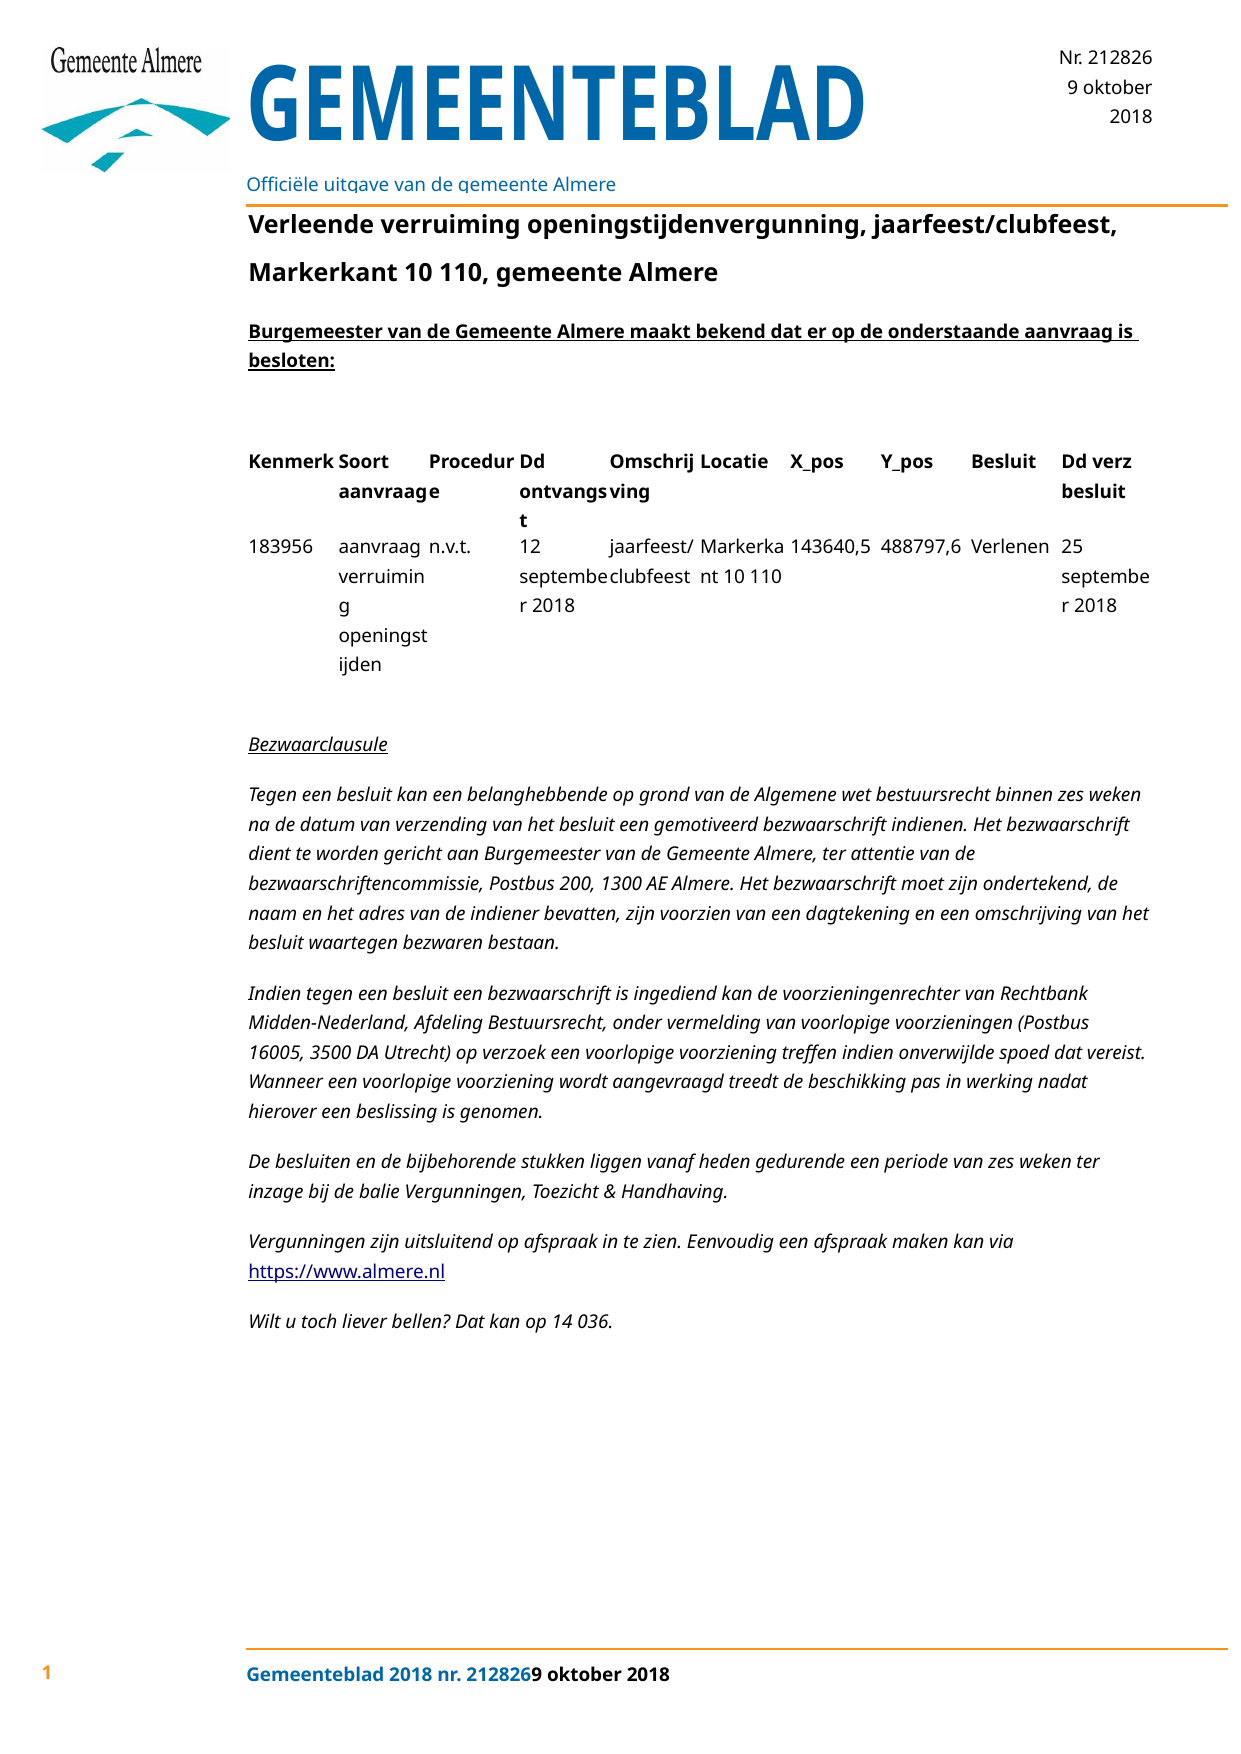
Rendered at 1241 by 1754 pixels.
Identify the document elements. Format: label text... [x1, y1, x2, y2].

table_header Kenmerk [248, 449, 338, 533]
text Tegen een besluit kan een belanghebbende op grond van de Algemene wet bestuursrecht binnen zes weken na de datum van verzending van het besluit een gemotiveerd bezwaarschrift indienen. Het bezwaarschrift dient te worden gericht aan Burgemeester van de Gemeente Almere, ter attentie van de bezwaarschriftencommissie, Postbus 200, 1300 AE Almere. Het bezwaarschrift moet zijn ondertekend, de naam en het adres van de indiener bevatten, zijn voorzien van een dagtekening en een omschrijving van het besluit waartegen bezwaren bestaan. [248, 781, 1152, 955]
text Wilt u toch liever bellen? Dat kan op 14 036. [248, 1308, 1152, 1334]
table_header Procedure [429, 449, 519, 533]
table_cell 143640,5 [790, 533, 881, 677]
table_cell aanvraag verruiming openingstijden [338, 533, 429, 677]
table_cell 25 september 2018 [1061, 533, 1152, 677]
table_header Omschrijving [609, 449, 700, 533]
text Verleende verruiming openingstijdenvergunning, jaarfeest/clubfeest, Markerkant 10 110, gemeente Almere [248, 207, 1152, 288]
table_header Dd ontvangst [519, 449, 609, 533]
table_cell 12 september 2018 [519, 533, 609, 677]
table_header Locatie [700, 449, 790, 533]
text De besluiten en de bijbehorende stukken liggen vanaf heden gedurende een periode van zes weken ter inzage bij de balie Vergunningen, Toezicht & Handhaving. [248, 1148, 1152, 1204]
table_header Besluit [971, 449, 1061, 533]
picture [41, 47, 231, 172]
table_cell Markerkant 10 110 [700, 533, 790, 677]
text Burgemeester van de Gemeente Almere maakt bekend dat er op de onderstaande aanvraag is besloten: [248, 318, 1152, 373]
table_header Dd verz besluit [1061, 449, 1152, 533]
table_cell n.v.t. [429, 533, 519, 677]
table_header Y_pos [881, 449, 971, 533]
table_cell 488797,6 [881, 533, 971, 677]
table_header X_pos [790, 449, 881, 533]
text Bezwaarclausule [248, 731, 1152, 757]
text Vergunningen zijn uitsluitend op afspraak in te zien. Eenvoudig een afspraak maken kan via https://www.almere.nl [248, 1228, 1152, 1284]
table_cell Verlenen [971, 533, 1061, 677]
table_cell 183956 [248, 533, 338, 677]
table_header Soort aanvraag [338, 449, 429, 533]
table_cell jaarfeest/clubfeest [609, 533, 700, 677]
text Indien tegen een besluit een bezwaarschrift is ingediend kan de voorzieningenrechter van Rechtbank Midden-Nederland, Afdeling Bestuursrecht, onder vermelding van voorlopige voorzieningen (Postbus 16005, 3500 DA Utrecht) op verzoek een voorlopige voorziening treffen indien onverwijlde spoed dat vereist. Wanneer een voorlopige voorziening wordt aangevraagd treedt de beschikking pas in werking nadat hierover een beslissing is genomen. [248, 980, 1152, 1124]
